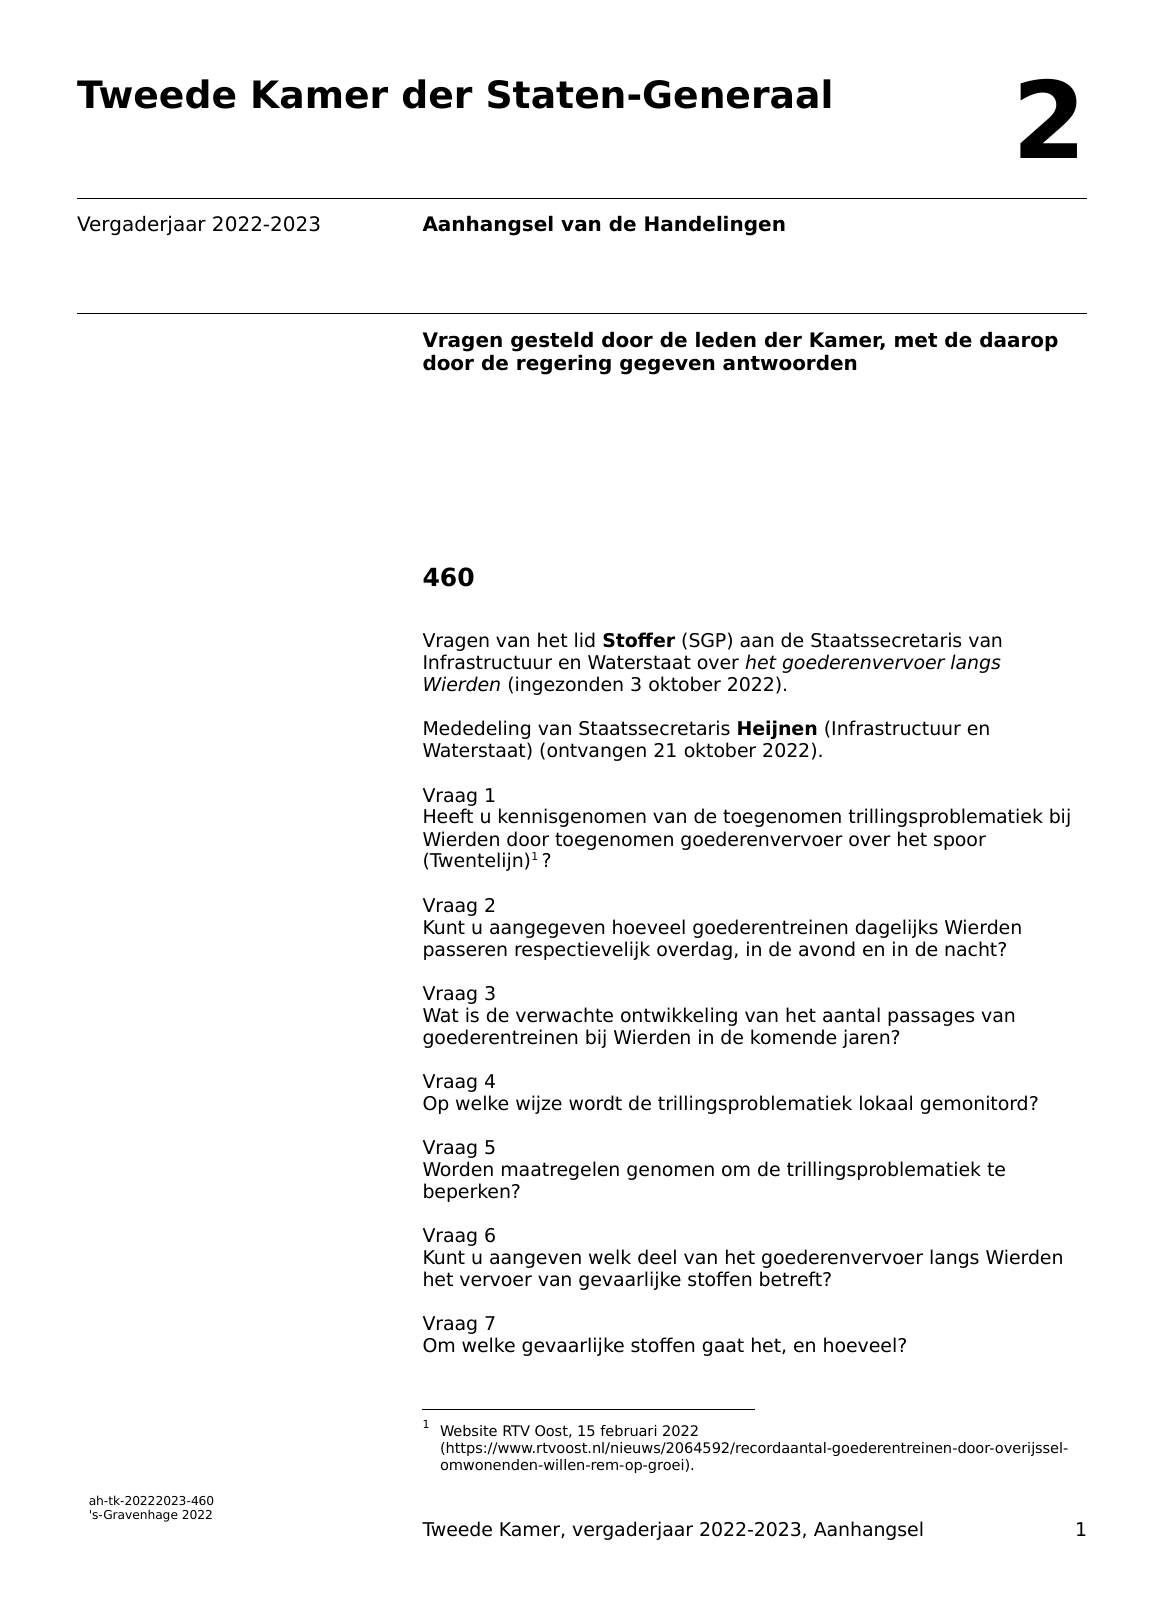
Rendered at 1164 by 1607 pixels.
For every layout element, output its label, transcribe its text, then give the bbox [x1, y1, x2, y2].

text Wat is de verwachte ontwikkeling van het aantal passages van goederentreinen bij Wierden in de komende jaren? [422, 1005, 1087, 1049]
text ah-tk-20222023-460 [88, 1494, 323, 1508]
text 460 [422, 563, 1087, 592]
table_cell Vergaderjaar 2022-2023 [77, 199, 422, 313]
text 's-Gravenhage 2022 [88, 1508, 323, 1522]
text Vraag 6 [422, 1225, 1087, 1247]
text Website RTV Oost, 15 februari 2022 (https://www.rtvoost.nl/nieuws/2064592/recordaantal-goederentreinen-door-overijssel-omwonenden-willen-rem-op-groei). [422, 1418, 1087, 1474]
table_header Tweede Kamer der Staten-Generaal [77, 59, 886, 198]
text Mededeling van Staatssecretaris Heijnen (Infrastructuur en Waterstaat) (ontvangen 21 oktober 2022). [422, 718, 1087, 762]
text Vraag 2 [422, 894, 1087, 917]
text Vraag 5 [422, 1137, 1087, 1159]
table_header 2 [886, 59, 1087, 198]
table_cell Vragen gesteld door de leden der Kamer, met de daarop door de regering gegeven antwoorden [422, 314, 1087, 375]
text Vraag 4 [422, 1071, 1087, 1093]
text Kunt u aangegeven hoeveel goederentreinen dagelijks Wierden passeren respectievelijk overdag, in de avond en in de nacht? [422, 917, 1087, 961]
text Vraag 3 [422, 983, 1087, 1005]
table_cell Aanhangsel van de Handelingen [422, 199, 1087, 313]
text Om welke gevaarlijke stoffen gaat het, en hoeveel? [422, 1335, 1087, 1357]
text Kunt u aangeven welk deel van het goederenvervoer langs Wierden het vervoer van gevaarlijke stoffen betreft? [422, 1247, 1087, 1291]
text Worden maatregelen genomen om de trillingsproblematiek te beperken? [422, 1159, 1087, 1203]
text Vraag 7 [422, 1313, 1087, 1335]
text Vraag 1 [422, 784, 1087, 806]
table_cell [77, 314, 422, 375]
text Heeft u kennisgenomen van de toegenomen trillingsproblematiek bij Wierden door toegenomen goederenvervoer over het spoor (Twentelijn)? [422, 806, 1087, 872]
text Vragen van het lid Stoffer (SGP) aan de Staatssecretaris van Infrastructuur en Waterstaat over het goederenvervoer langs Wierden (ingezonden 3 oktober 2022). [422, 630, 1087, 696]
text Op welke wijze wordt de trillingsproblematiek lokaal gemonitord? [422, 1093, 1087, 1115]
